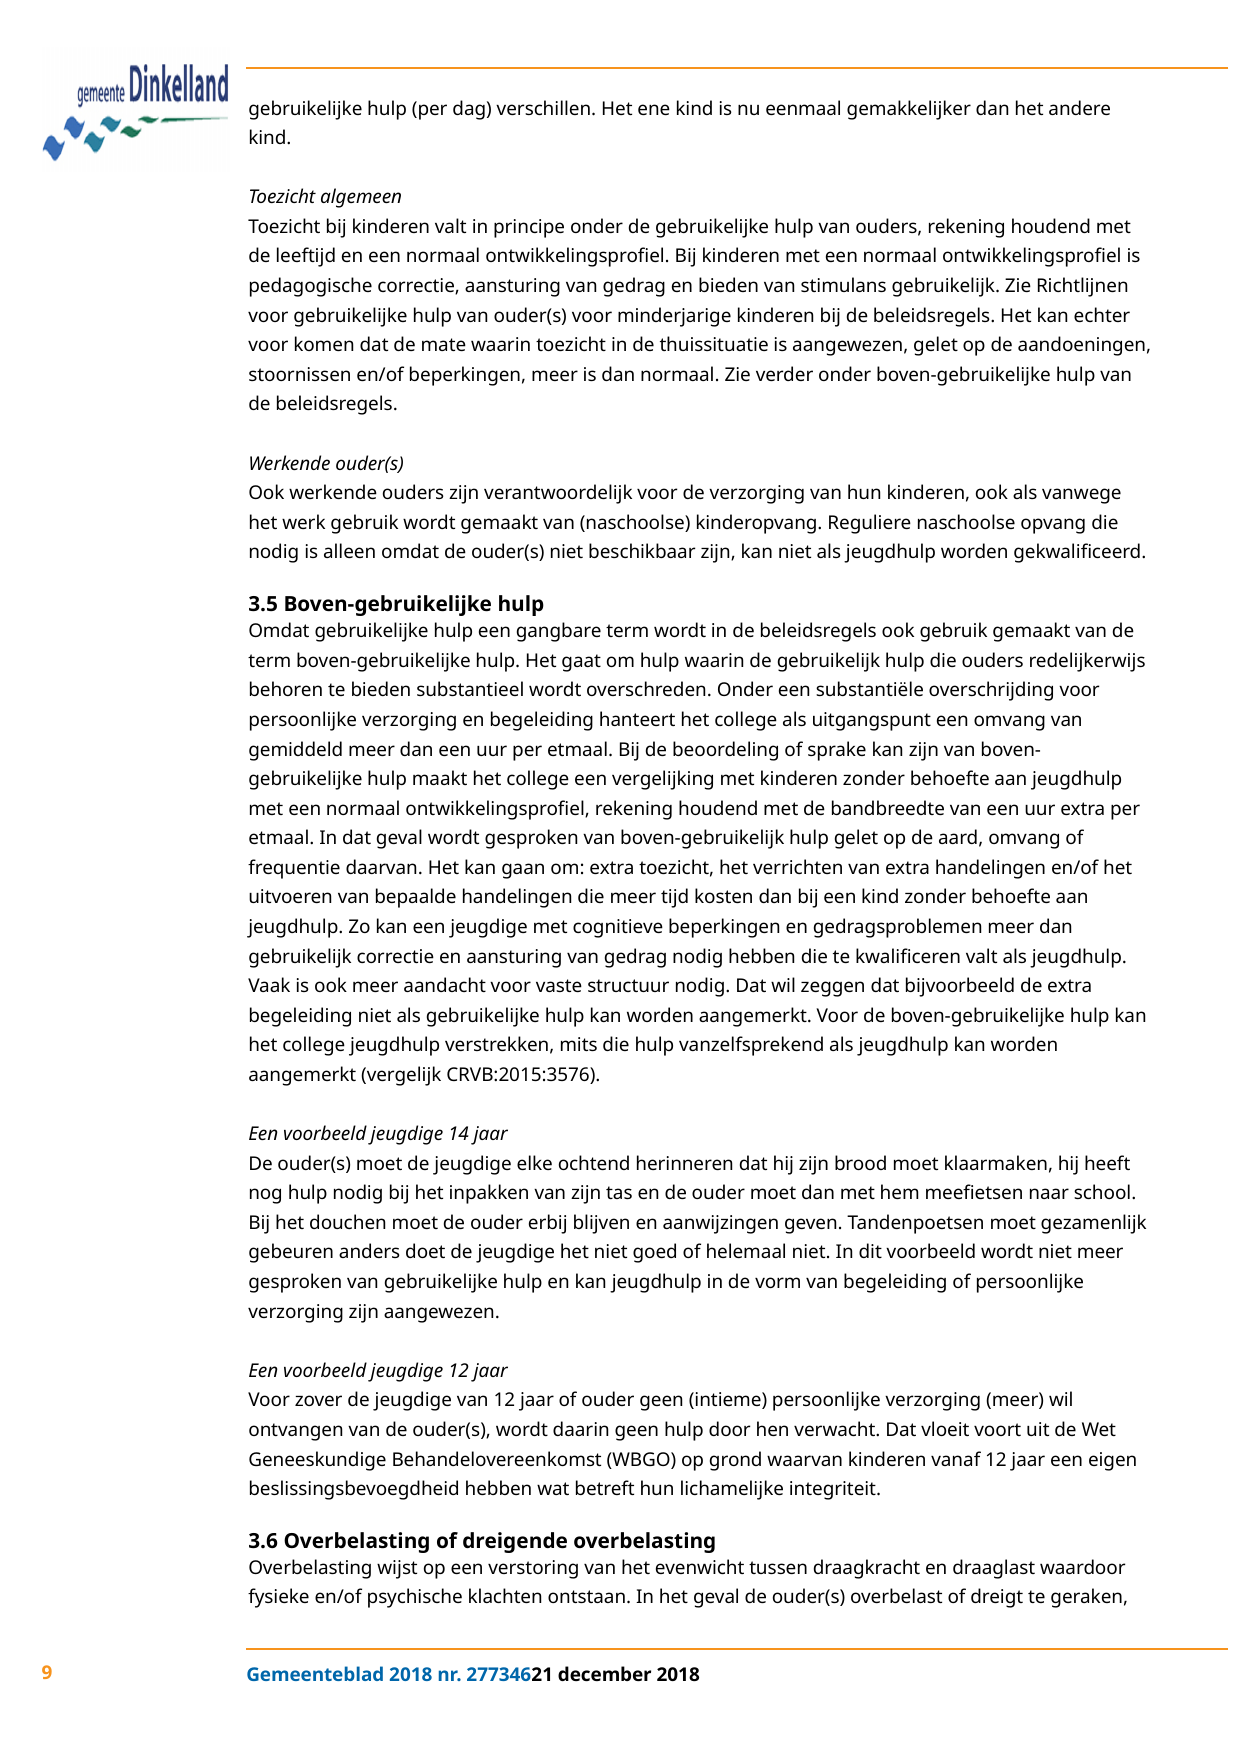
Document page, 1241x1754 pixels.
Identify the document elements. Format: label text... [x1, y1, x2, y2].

text Een voorbeeld jeugdige 12 jaar [248, 1357, 1152, 1383]
text Omdat gebruikelijke hulp een gangbare term wordt in de beleidsregels ook gebruik gemaakt van de term boven-gebruikelijke hulp. Het gaat om hulp waarin de gebruikelijk hulp die ouders redelijkerwijs behoren te bieden substantieel wordt overschreden. Onder een substantiële overschrijding voor persoonlijke verzorging en begeleiding hanteert het college als uitgangspunt een omvang van gemiddeld meer dan een uur per etmaal. Bij de beoordeling of sprake kan zijn van boven-gebruikelijke hulp maakt het college een vergelijking met kinderen zonder behoefte aan jeugdhulp met een normaal ontwikkelingsprofiel, rekening houdend met de bandbreedte van een uur extra per etmaal. In dat geval wordt gesproken van boven-gebruikelijk hulp gelet op de aard, omvang of frequentie daarvan. Het kan gaan om: extra toezicht, het verrichten van extra handelingen en/of het uitvoeren van bepaalde handelingen die meer tijd kosten dan bij een kind zonder behoefte aan jeugdhulp. Zo kan een jeugdige met cognitieve beperkingen en gedragsproblemen meer dan gebruikelijk correctie en aansturing van gedrag nodig hebben die te kwalificeren valt als jeugdhulp. Vaak is ook meer aandacht voor vaste structuur nodig. Dat wil zeggen dat bijvoorbeeld de extra begeleiding niet als gebruikelijke hulp kan worden aangemerkt. Voor de boven-gebruikelijke hulp kan het college jeugdhulp verstrekken, mits die hulp vanzelfsprekend als jeugdhulp kan worden aangemerkt (vergelijk CRVB:2015:3576). [248, 617, 1152, 1087]
text 3.5 Boven-gebruikelijke hulp [248, 589, 1152, 617]
text gebruikelijke hulp (per dag) verschillen. Het ene kind is nu eenmaal gemakkelijker dan het andere kind. [248, 95, 1152, 150]
text Een voorbeeld jeugdige 14 jaar [248, 1120, 1152, 1146]
text Overbelasting wijst op een verstoring van het evenwicht tussen draagkracht en draaglast waardoor fysieke en/of psychische klachten ontstaan. In het geval de ouder(s) overbelast of dreigt te geraken, [248, 1554, 1152, 1609]
text Ook werkende ouders zijn verantwoordelijk voor de verzorging van hun kinderen, ook als vanwege het werk gebruik wordt gemaakt van (naschoolse) kinderopvang. Reguliere naschoolse opvang die nodig is alleen omdat de ouder(s) niet beschikbaar zijn, kan niet als jeugdhulp worden gekwalificeerd. [248, 479, 1152, 564]
text Werkende ouder(s) [248, 450, 1152, 476]
picture [41, 47, 231, 172]
text Voor zover de jeugdige van 12 jaar of ouder geen (intieme) persoonlijke verzorging (meer) wil ontvangen van de ouder(s), wordt daarin geen hulp door hen verwacht. Dat vloeit voort uit de Wet Geneeskundige Behandelovereenkomst (WBGO) op grond waarvan kinderen vanaf 12 jaar een eigen beslissingsbevoegdheid hebben wat betreft hun lichamelijke integriteit. [248, 1387, 1152, 1501]
text Toezicht bij kinderen valt in principe onder de gebruikelijke hulp van ouders, rekening houdend met de leeftijd en een normaal ontwikkelingsprofiel. Bij kinderen met een normaal ontwikkelingsprofiel is pedagogische correctie, aansturing van gedrag en bieden van stimulans gebruikelijk. Zie Richtlijnen voor gebruikelijke hulp van ouder(s) voor minderjarige kinderen bij de beleidsregels. Het kan echter voor komen dat de mate waarin toezicht in de thuissituatie is aangewezen, gelet op de aandoeningen, stoornissen en/of beperkingen, meer is dan normaal. Zie verder onder boven-gebruikelijke hulp van de beleidsregels. [248, 213, 1152, 416]
text 3.6 Overbelasting of dreigende overbelasting [248, 1526, 1152, 1554]
text Toezicht algemeen [248, 183, 1152, 209]
text De ouder(s) moet de jeugdige elke ochtend herinneren dat hij zijn brood moet klaarmaken, hij heeft nog hulp nodig bij het inpakken van zijn tas en de ouder moet dan met hem meefietsen naar school. Bij het douchen moet de ouder erbij blijven en aanwijzingen geven. Tandenpoetsen moet gezamenlijk gebeuren anders doet de jeugdige het niet goed of helemaal niet. In dit voorbeeld wordt niet meer gesproken van gebruikelijke hulp en kan jeugdhulp in de vorm van begeleiding of persoonlijke verzorging zijn aangewezen. [248, 1150, 1152, 1323]
